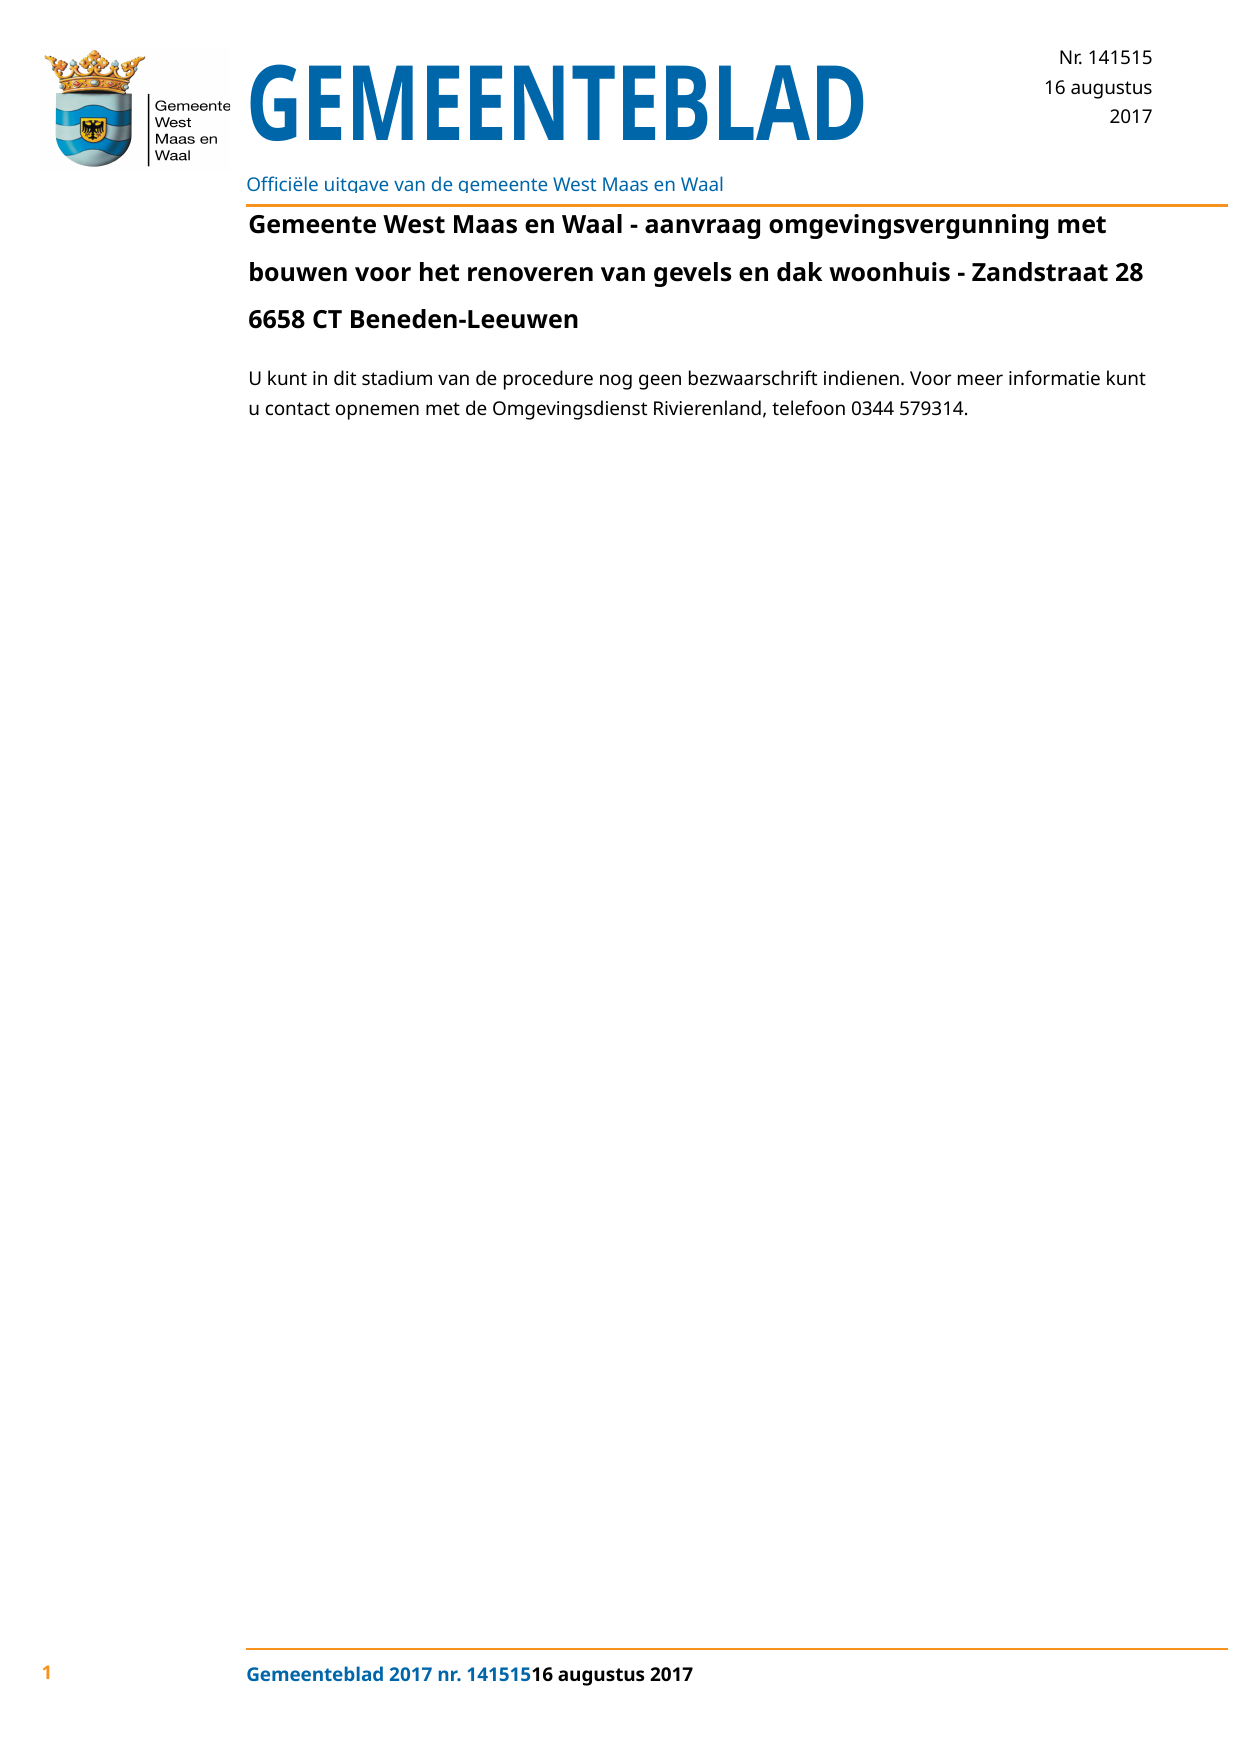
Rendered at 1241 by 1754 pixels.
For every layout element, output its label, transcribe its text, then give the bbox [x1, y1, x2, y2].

picture [41, 47, 231, 172]
text Gemeente West Maas en Waal - aanvraag omgevingsvergunning met bouwen voor het renoveren van gevels en dak woonhuis - Zandstraat 28 6658 CT Beneden-Leeuwen [248, 207, 1152, 336]
text U kunt in dit stadium van de procedure nog geen bezwaarschrift indienen. Voor meer informatie kunt u contact opnemen met de Omgevingsdienst Rivierenland, telefoon 0344 579314. [248, 366, 1152, 421]
